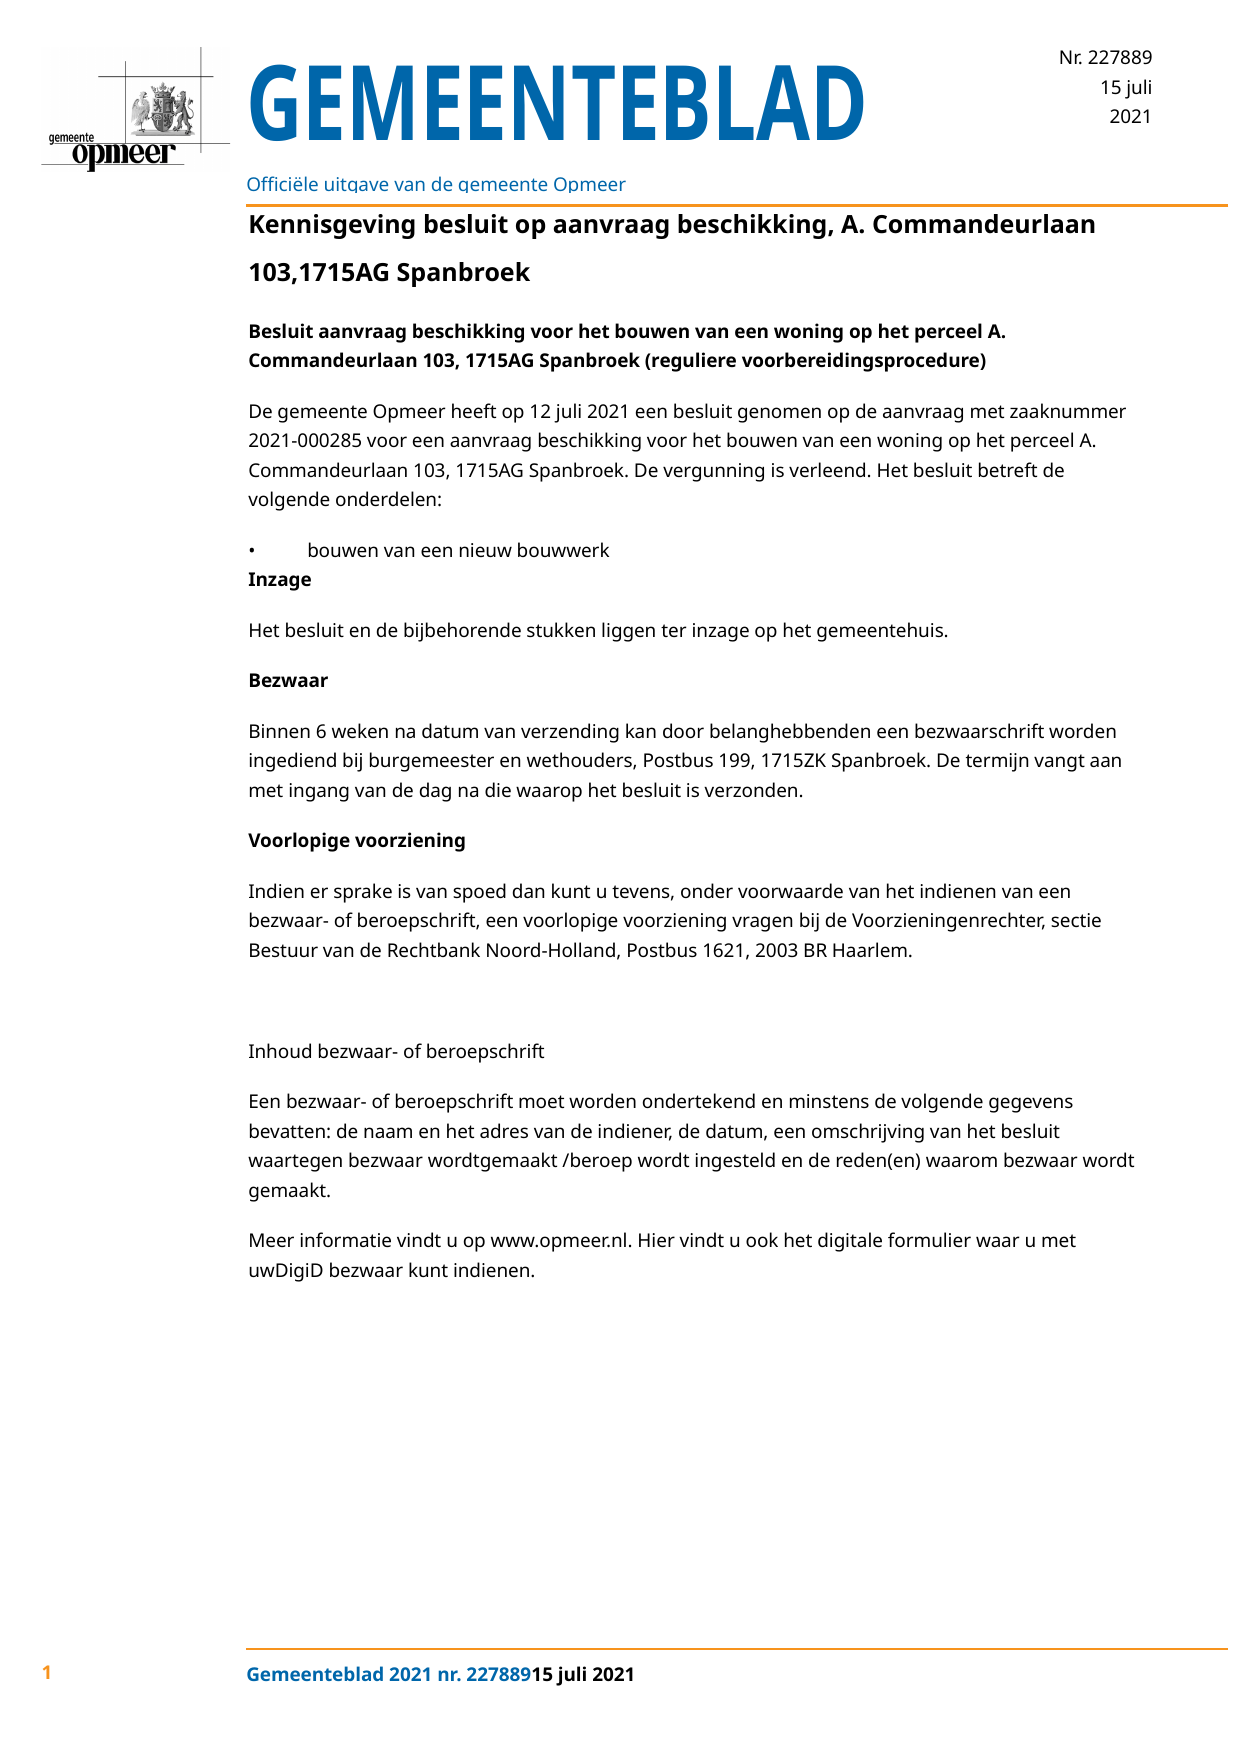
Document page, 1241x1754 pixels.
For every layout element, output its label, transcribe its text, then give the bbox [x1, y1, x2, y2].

text Het besluit en de bijbehorende stukken liggen ter inzage op het gemeentehuis. [248, 617, 1152, 643]
picture [41, 47, 231, 172]
text Indien er sprake is van spoed dan kunt u tevens, onder voorwaarde van het indienen van een bezwaar- of beroepschrift, een voorlopige voorziening vragen bij de Voorzieningenrechter, sectie Bestuur van de Rechtbank Noord-Holland, Postbus 1621, 2003 BR Haarlem. [248, 878, 1152, 963]
text Binnen 6 weken na datum van verzending kan door belanghebbenden een bezwaarschrift worden ingediend bij burgemeester en wethouders, Postbus 199, 1715ZK Spanbroek. De termijn vangt aan met ingang van de dag na die waarop het besluit is verzonden. [248, 718, 1152, 803]
text Meer informatie vindt u op www.opmeer.nl. Hier vindt u ook het digitale formulier waar u met uwDigiD bezwaar kunt indienen. [248, 1227, 1152, 1283]
text Bezwaar [248, 667, 1152, 693]
text De gemeente Opmeer heeft op 12 juli 2021 een besluit genomen op de aanvraag met zaaknummer 2021-000285 voor een aanvraag beschikking voor het bouwen van een woning op het perceel A. Commandeurlaan 103, 1715AG Spanbroek. De vergunning is verleend. Het besluit betreft de volgende onderdelen: [248, 398, 1152, 512]
text Besluit aanvraag beschikking voor het bouwen van een woning op het perceel A. Commandeurlaan 103, 1715AG Spanbroek (reguliere voorbereidingsprocedure) [248, 318, 1152, 373]
text Inzage [248, 567, 1152, 592]
text Een bezwaar- of beroepschrift moet worden ondertekend en minstens de volgende gegevens bevatten: de naam en het adres van de indiener, de datum, een omschrijving van het besluit waartegen bezwaar wordtgemaakt /beroep wordt ingesteld en de reden(en) waarom bezwaar wordt gemaakt. [248, 1088, 1152, 1203]
text Kennisgeving besluit op aanvraag beschikking, A. Commandeurlaan 103,1715AG Spanbroek [248, 207, 1152, 288]
list bouwen van een nieuw bouwwerk [248, 537, 1152, 563]
text Voorlopige voorziening [248, 827, 1152, 853]
text Inhoud bezwaar- of beroepschrift [248, 1038, 1152, 1064]
